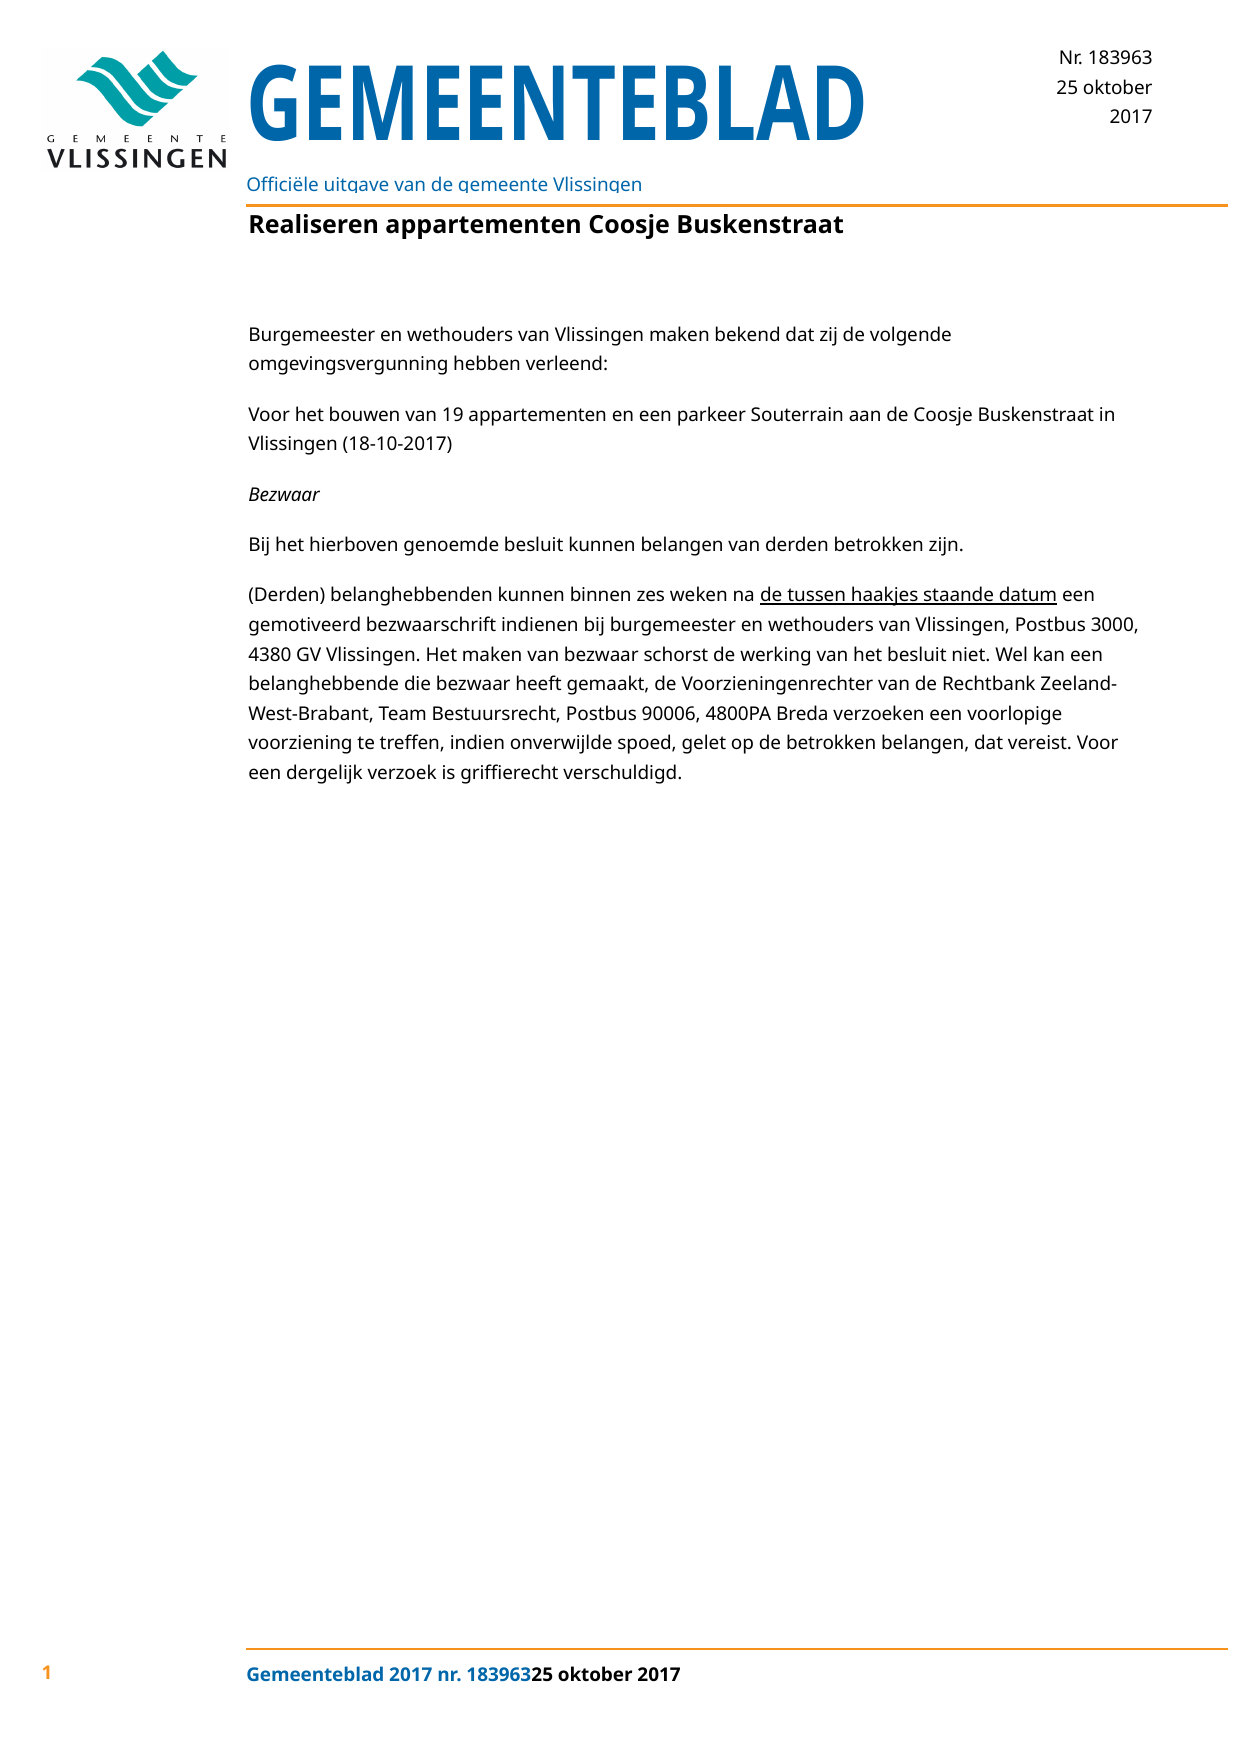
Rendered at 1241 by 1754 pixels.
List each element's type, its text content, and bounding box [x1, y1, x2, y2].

picture [41, 47, 231, 172]
text (Derden) belanghebbenden kunnen binnen zes weken na de tussen haakjes staande datum een gemotiveerd bezwaarschrift indienen bij burgemeester en wethouders van Vlissingen, Postbus 3000, 4380 GV Vlissingen. Het maken van bezwaar schorst de werking van het besluit niet. Wel kan een belanghebbende die bezwaar heeft gemaakt, de Voorzieningenrechter van de Rechtbank Zeeland-West-Brabant, Team Bestuursrecht, Postbus 90006, 4800PA Breda verzoeken een voorlopige voorziening te treffen, indien onverwijlde spoed, gelet op de betrokken belangen, dat vereist. Voor een dergelijk verzoek is griffierecht verschuldigd. [248, 582, 1152, 785]
text Burgemeester en wethouders van Vlissingen maken bekend dat zij de volgende omgevingsvergunning hebben verleend: [248, 321, 1152, 376]
text Bezwaar [248, 481, 1152, 506]
text Bij het hierboven genoemde besluit kunnen belangen van derden betrokken zijn. [248, 531, 1152, 557]
text Realiseren appartementen Coosje Buskenstraat [248, 207, 1152, 241]
text Voor het bouwen van 19 appartementen en een parkeer Souterrain aan de Coosje Buskenstraat in Vlissingen (18-10-2017) [248, 401, 1152, 456]
